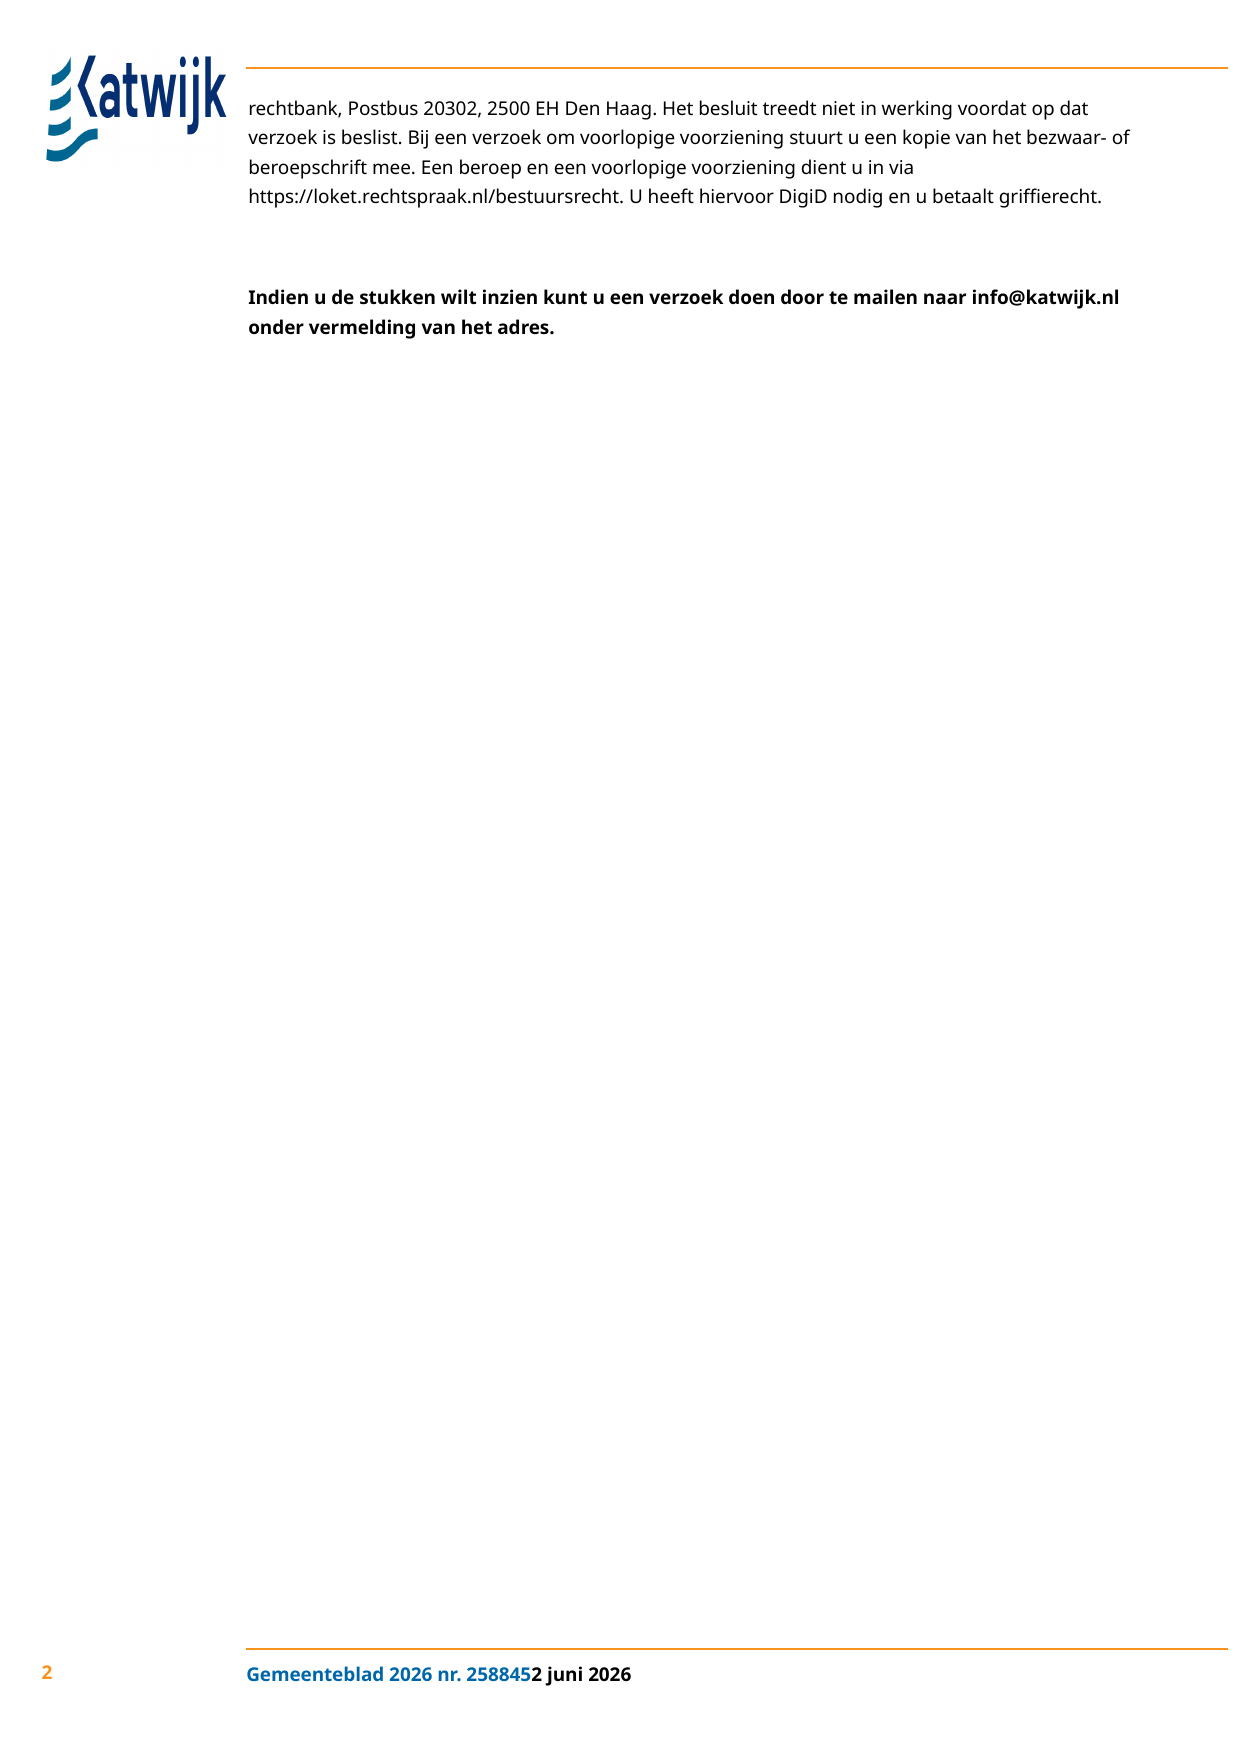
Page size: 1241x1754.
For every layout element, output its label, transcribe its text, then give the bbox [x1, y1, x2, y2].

text rechtbank, Postbus 20302, 2500 EH Den Haag. Het besluit treedt niet in werking voordat op dat verzoek is beslist. Bij een verzoek om voorlopige voorziening stuurt u een kopie van het bezwaar- of beroepschrift mee. Een beroep en een voorlopige voorziening dient u in via https://loket.rechtspraak.nl/bestuursrecht. U heeft hiervoor DigiD nodig en u betaalt griffierecht. [248, 95, 1152, 209]
picture [41, 47, 231, 172]
text Indien u de stukken wilt inzien kunt u een verzoek doen door te mailen naar info@katwijk.nl onder vermelding van het adres. [248, 284, 1152, 340]
